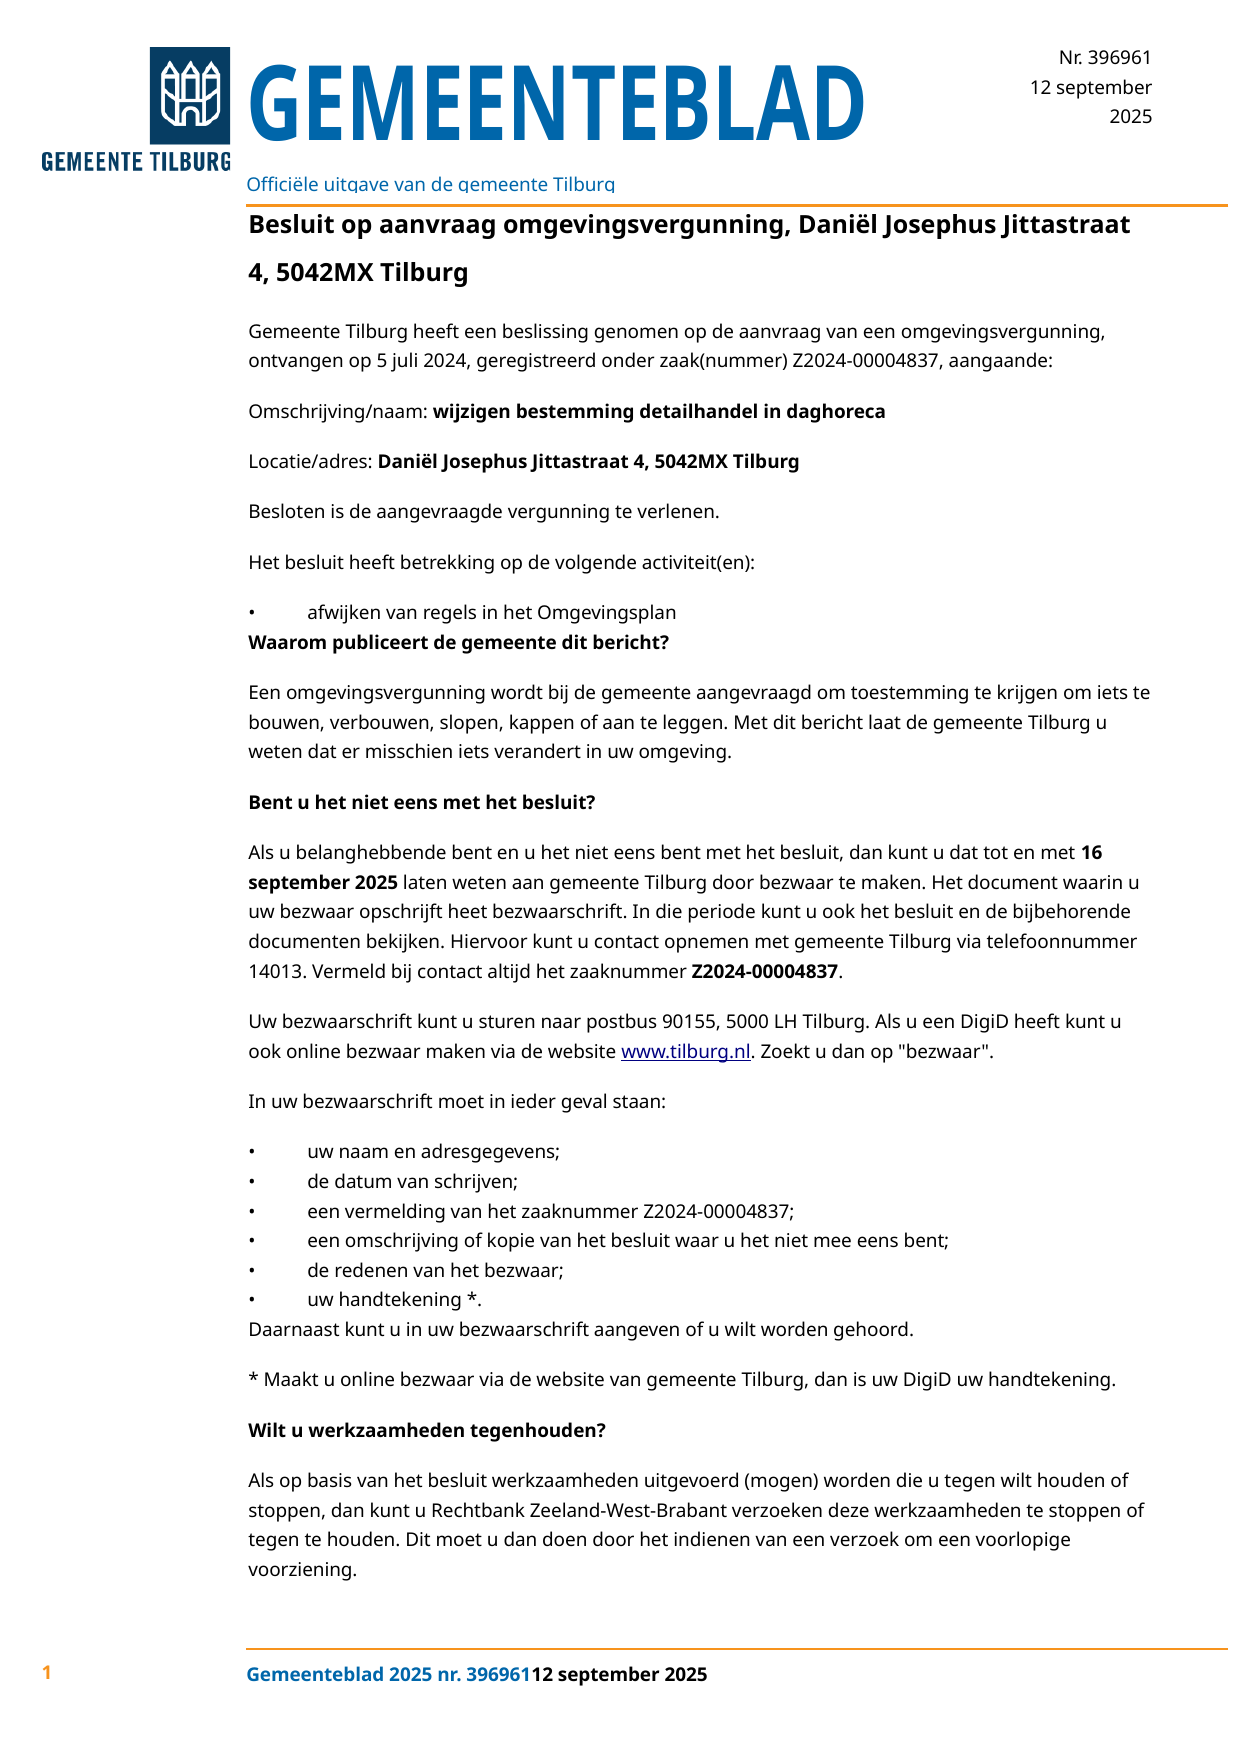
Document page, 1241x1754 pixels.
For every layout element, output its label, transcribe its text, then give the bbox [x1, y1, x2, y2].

text Waarom publiceert de gemeente dit bericht? [248, 629, 1152, 655]
text Wilt u werkzaamheden tegenhouden? [248, 1417, 1152, 1443]
text In uw bezwaarschrift moet in ieder geval staan: [248, 1088, 1152, 1114]
text Omschrijving/naam: wijzigen bestemming detailhandel in daghoreca [248, 398, 1152, 424]
text Daarnaast kunt u in uw bezwaarschrift aangeven of u wilt worden gehoord. [248, 1316, 1152, 1342]
text Een omgevingsvergunning wordt bij de gemeente aangevraagd om toestemming te krijgen om iets te bouwen, verbouwen, slopen, kappen of aan te leggen. Met dit bericht laat de gemeente Tilburg u weten dat er misschien iets verandert in uw omgeving. [248, 679, 1152, 764]
text Het besluit heeft betrekking op de volgende activiteit(en): [248, 549, 1152, 575]
text Als u belanghebbende bent en u het niet eens bent met het besluit, dan kunt u dat tot en met 16 september 2025 laten weten aan gemeente Tilburg door bezwaar te maken. Het document waarin u uw bezwaar opschrijft heet bezwaarschrift. In die periode kunt u ook het besluit en de bijbehorende documenten bekijken. Hiervoor kunt u contact opnemen met gemeente Tilburg via telefoonnummer 14013. Vermeld bij contact altijd het zaaknummer Z2024-00004837. [248, 839, 1152, 984]
list uw naam en adresgegevens; [248, 1139, 1152, 1164]
list de redenen van het bezwaar; [248, 1257, 1152, 1283]
text Als op basis van het besluit werkzaamheden uitgevoerd (mogen) worden die u tegen wilt houden of stoppen, dan kunt u Rechtbank Zeeland-West-Brabant verzoeken deze werkzaamheden te stoppen of tegen te houden. Dit moet u dan doen door het indienen van een verzoek om een voorlopige voorziening. [248, 1467, 1152, 1582]
list uw handtekening *. [248, 1287, 1152, 1312]
list een omschrijving of kopie van het besluit waar u het niet mee eens bent; [248, 1227, 1152, 1253]
text Besluit op aanvraag omgevingsvergunning, Daniël Josephus Jittastraat 4, 5042MX Tilburg [248, 207, 1152, 288]
list een vermelding van het zaaknummer Z2024-00004837; [248, 1198, 1152, 1224]
text Bent u het niet eens met het besluit? [248, 789, 1152, 815]
text Gemeente Tilburg heeft een beslissing genomen op de aanvraag van een omgevingsvergunning, ontvangen op 5 juli 2024, geregistreerd onder zaak(nummer) Z2024-00004837, aangaande: [248, 318, 1152, 373]
list afwijken van regels in het Omgevingsplan [248, 599, 1152, 625]
list de datum van schrijven; [248, 1168, 1152, 1194]
text * Maakt u online bezwaar via de website van gemeente Tilburg, dan is uw DigiD uw handtekening. [248, 1367, 1152, 1392]
picture [41, 47, 231, 172]
text Locatie/adres: Daniël Josephus Jittastraat 4, 5042MX Tilburg [248, 448, 1152, 474]
text Uw bezwaarschrift kunt u sturen naar postbus 90155, 5000 LH Tilburg. Als u een DigiD heeft kunt u ook online bezwaar maken via de website www.tilburg.nl. Zoekt u dan op "bezwaar". [248, 1008, 1152, 1064]
text Besloten is de aangevraagde vergunning te verlenen. [248, 499, 1152, 524]
